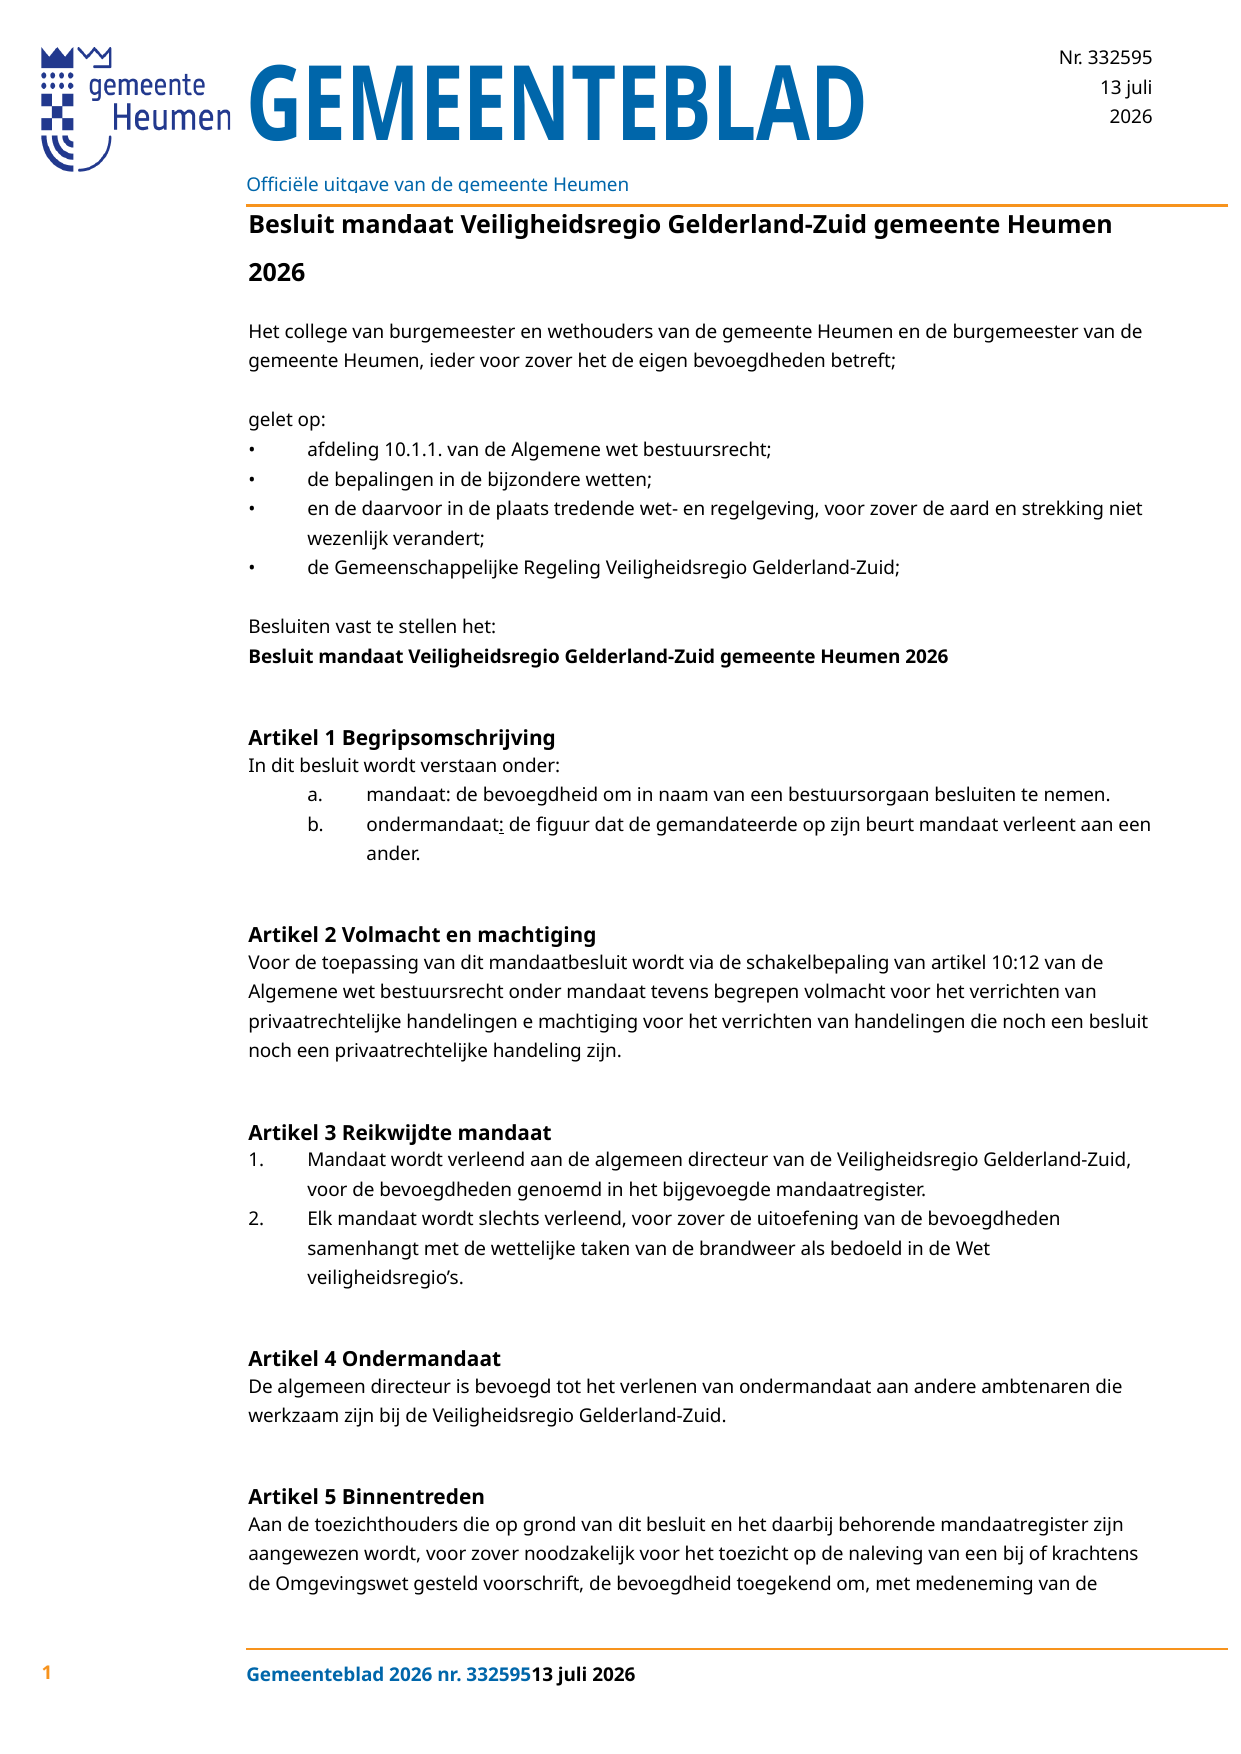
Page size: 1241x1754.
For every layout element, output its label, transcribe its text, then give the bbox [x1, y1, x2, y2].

text Artikel 5 Binnentreden [248, 1482, 1152, 1511]
picture [41, 47, 231, 172]
text Artikel 3 Reikwijdte mandaat [248, 1118, 1152, 1146]
list Mandaat wordt verleend aan de algemeen directeur van de Veiligheidsregio Gelderland-Zuid, voor de bevoegdheden genoemd in het bijgevoegde mandaatregister. [248, 1146, 1152, 1201]
list en de daarvoor in de plaats tredende wet- en regelgeving, voor zover de aard en strekking niet wezenlijk verandert; [248, 495, 1152, 551]
text In dit besluit wordt verstaan onder: [248, 752, 1152, 777]
text Aan de toezichthouders die op grond van dit besluit en het daarbij behorende mandaatregister zijn aangewezen wordt, voor zover noodzakelijk voor het toezicht op de naleving van een bij of krachtens de Omgevingswet gesteld voorschrift, de bevoegdheid toegekend om, met medeneming van de [248, 1511, 1152, 1596]
text Besluit mandaat Veiligheidsregio Gelderland-Zuid gemeente Heumen 2026 [248, 643, 1152, 669]
list ondermandaat: de figuur dat de gemandateerde op zijn beurt mandaat verleent aan een ander. [307, 811, 1152, 866]
text Voor de toepassing van dit mandaatbesluit wordt via de schakelbepaling van artikel 10:12 van de Algemene wet bestuursrecht onder mandaat tevens begrepen volmacht voor het verrichten van privaatrechtelijke handelingen e machtiging voor het verrichten van handelingen die noch een besluit noch een privaatrechtelijke handeling zijn. [248, 949, 1152, 1063]
list afdeling 10.1.1. van de Algemene wet bestuursrecht; [248, 436, 1152, 462]
text Besluiten vast te stellen het: [248, 614, 1152, 639]
list de bepalingen in de bijzondere wetten; [248, 466, 1152, 492]
text Artikel 4 Ondermandaat [248, 1344, 1152, 1373]
list de Gemeenschappelijke Regeling Veiligheidsregio Gelderland-Zuid; [248, 554, 1152, 580]
text Artikel 2 Volmacht en machtiging [248, 921, 1152, 949]
text Het college van burgemeester en wethouders van de gemeente Heumen en de burgemeester van de gemeente Heumen, ieder voor zover het de eigen bevoegdheden betreft; [248, 318, 1152, 373]
list Elk mandaat wordt slechts verleend, voor zover de uitoefening van de bevoegdheden samenhangt met de wettelijke taken van de brandweer als bedoeld in de Wet veiligheidsregio’s. [248, 1205, 1152, 1290]
text gelet op: [248, 407, 1152, 432]
text De algemeen directeur is bevoegd tot het verlenen van ondermandaat aan andere ambtenaren die werkzaam zijn bij de Veiligheidsregio Gelderland-Zuid. [248, 1373, 1152, 1428]
list mandaat: de bevoegdheid om in naam van een bestuursorgaan besluiten te nemen. [307, 781, 1152, 807]
text Besluit mandaat Veiligheidsregio Gelderland-Zuid gemeente Heumen 2026 [248, 207, 1152, 288]
text Artikel 1 Begripsomschrijving [248, 723, 1152, 752]
